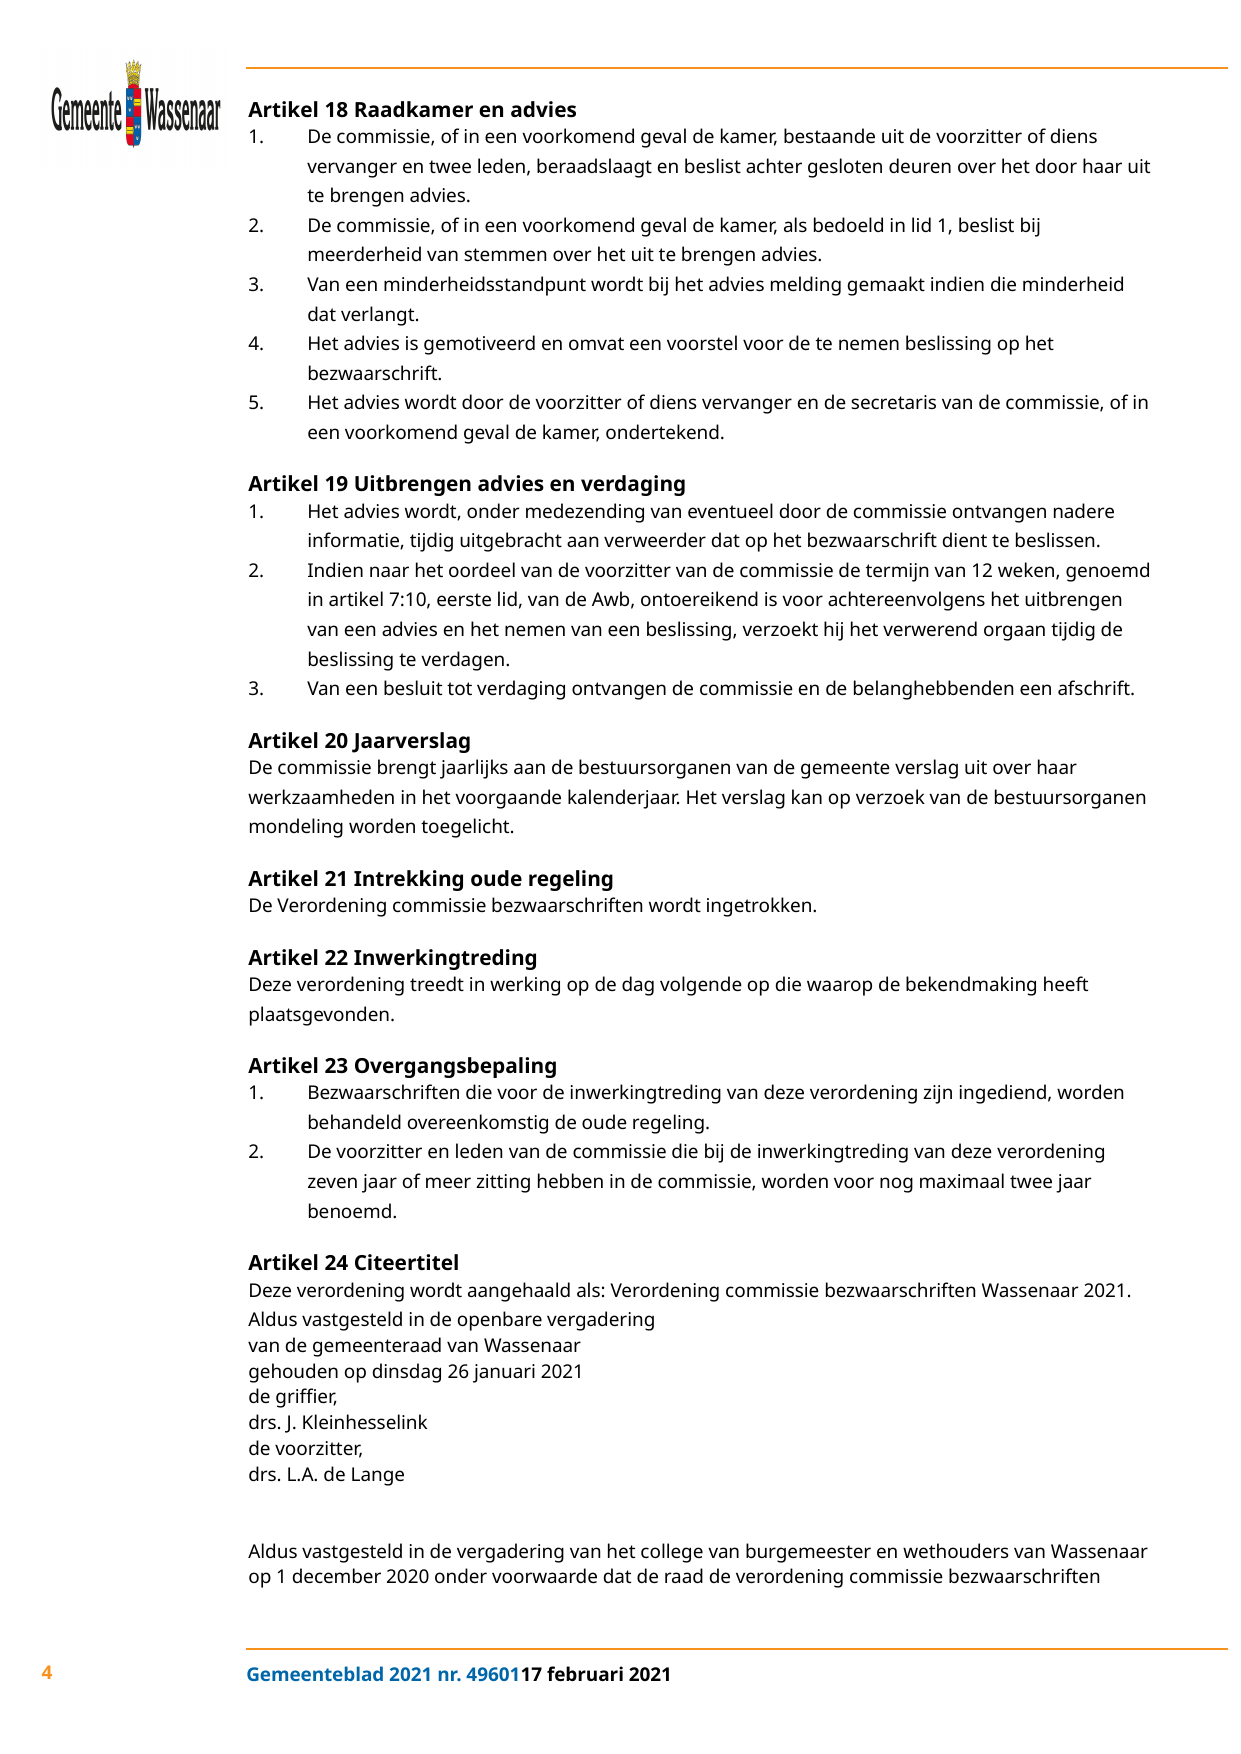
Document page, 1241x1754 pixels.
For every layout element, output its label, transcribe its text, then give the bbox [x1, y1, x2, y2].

text Artikel 24 Citeertitel [248, 1248, 1152, 1277]
text De commissie brengt jaarlijks aan de bestuursorganen van de gemeente verslag uit over haar werkzaamheden in het voorgaande kalenderjaar. Het verslag kan op verzoek van de bestuursorganen mondeling worden toegelicht. [248, 754, 1152, 839]
list Van een besluit tot verdaging ontvangen de commissie en de belanghebbenden een afschrift. [248, 675, 1152, 701]
list Het advies wordt, onder medezending van eventueel door de commissie ontvangen nadere informatie, tijdig uitgebracht aan verweerder dat op het bezwaarschrift dient te beslissen. [248, 498, 1152, 553]
text Artikel 23 Overgangsbepaling [248, 1051, 1152, 1079]
list Van een minderheidsstandpunt wordt bij het advies melding gemaakt indien die minderheid dat verlangt. [248, 271, 1152, 326]
text de voorzitter, [248, 1435, 1152, 1461]
list De commissie, of in een voorkomend geval de kamer, bestaande uit de voorzitter of diens vervanger en twee leden, beraadslaagt en beslist achter gesloten deuren over het door haar uit te brengen advies. [248, 123, 1152, 208]
list Bezwaarschriften die voor de inwerkingtreding van deze verordening zijn ingediend, worden behandeld overeenkomstig de oude regeling. [248, 1079, 1152, 1135]
text Deze verordening treedt in werking op de dag volgende op die waarop de bekendmaking heeft plaatsgevonden. [248, 971, 1152, 1026]
text de griffier, [248, 1383, 1152, 1409]
text gehouden op dinsdag 26 januari 2021 [248, 1358, 1152, 1383]
text drs. L.A. de Lange [248, 1461, 1152, 1486]
list Het advies wordt door de voorzitter of diens vervanger en de secretaris van de commissie, of in een voorkomend geval de kamer, ondertekend. [248, 389, 1152, 445]
list De commissie, of in een voorkomend geval de kamer, als bedoeld in lid 1, beslist bij meerderheid van stemmen over het uit te brengen advies. [248, 212, 1152, 267]
text Artikel 21 Intrekking oude regeling [248, 864, 1152, 892]
text drs. J. Kleinhesselink [248, 1409, 1152, 1435]
text Artikel 20 Jaarverslag [248, 726, 1152, 754]
text Aldus vastgesteld in de vergadering van het college van burgemeester en wethouders van Wassenaar op 1 december 2020 onder voorwaarde dat de raad de verordening commissie bezwaarschriften [248, 1538, 1152, 1589]
list Indien naar het oordeel van de voorzitter van de commissie de termijn van 12 weken, genoemd in artikel 7:10, eerste lid, van de Awb, ontoereikend is voor achtereenvolgens het uitbrengen van een advies en het nemen van een beslissing, verzoekt hij het verwerend orgaan tijdig de beslissing te verdagen. [248, 557, 1152, 672]
text De Verordening commissie bezwaarschriften wordt ingetrokken. [248, 892, 1152, 918]
text Artikel 19 Uitbrengen advies en verdaging [248, 469, 1152, 498]
picture [41, 47, 231, 172]
text Aldus vastgesteld in de openbare vergadering [248, 1306, 1152, 1332]
text van de gemeenteraad van Wassenaar [248, 1332, 1152, 1358]
text Artikel 22 Inwerkingtreding [248, 943, 1152, 971]
text Artikel 18 Raadkamer en advies [248, 95, 1152, 123]
text Deze verordening wordt aangehaald als: Verordening commissie bezwaarschriften Wassenaar 2021. [248, 1277, 1152, 1302]
list Het advies is gemotiveerd en omvat een voorstel voor de te nemen beslissing op het bezwaarschrift. [248, 330, 1152, 386]
list De voorzitter en leden van de commissie die bij de inwerkingtreding van deze verordening zeven jaar of meer zitting hebben in de commissie, worden voor nog maximaal twee jaar benoemd. [248, 1139, 1152, 1224]
